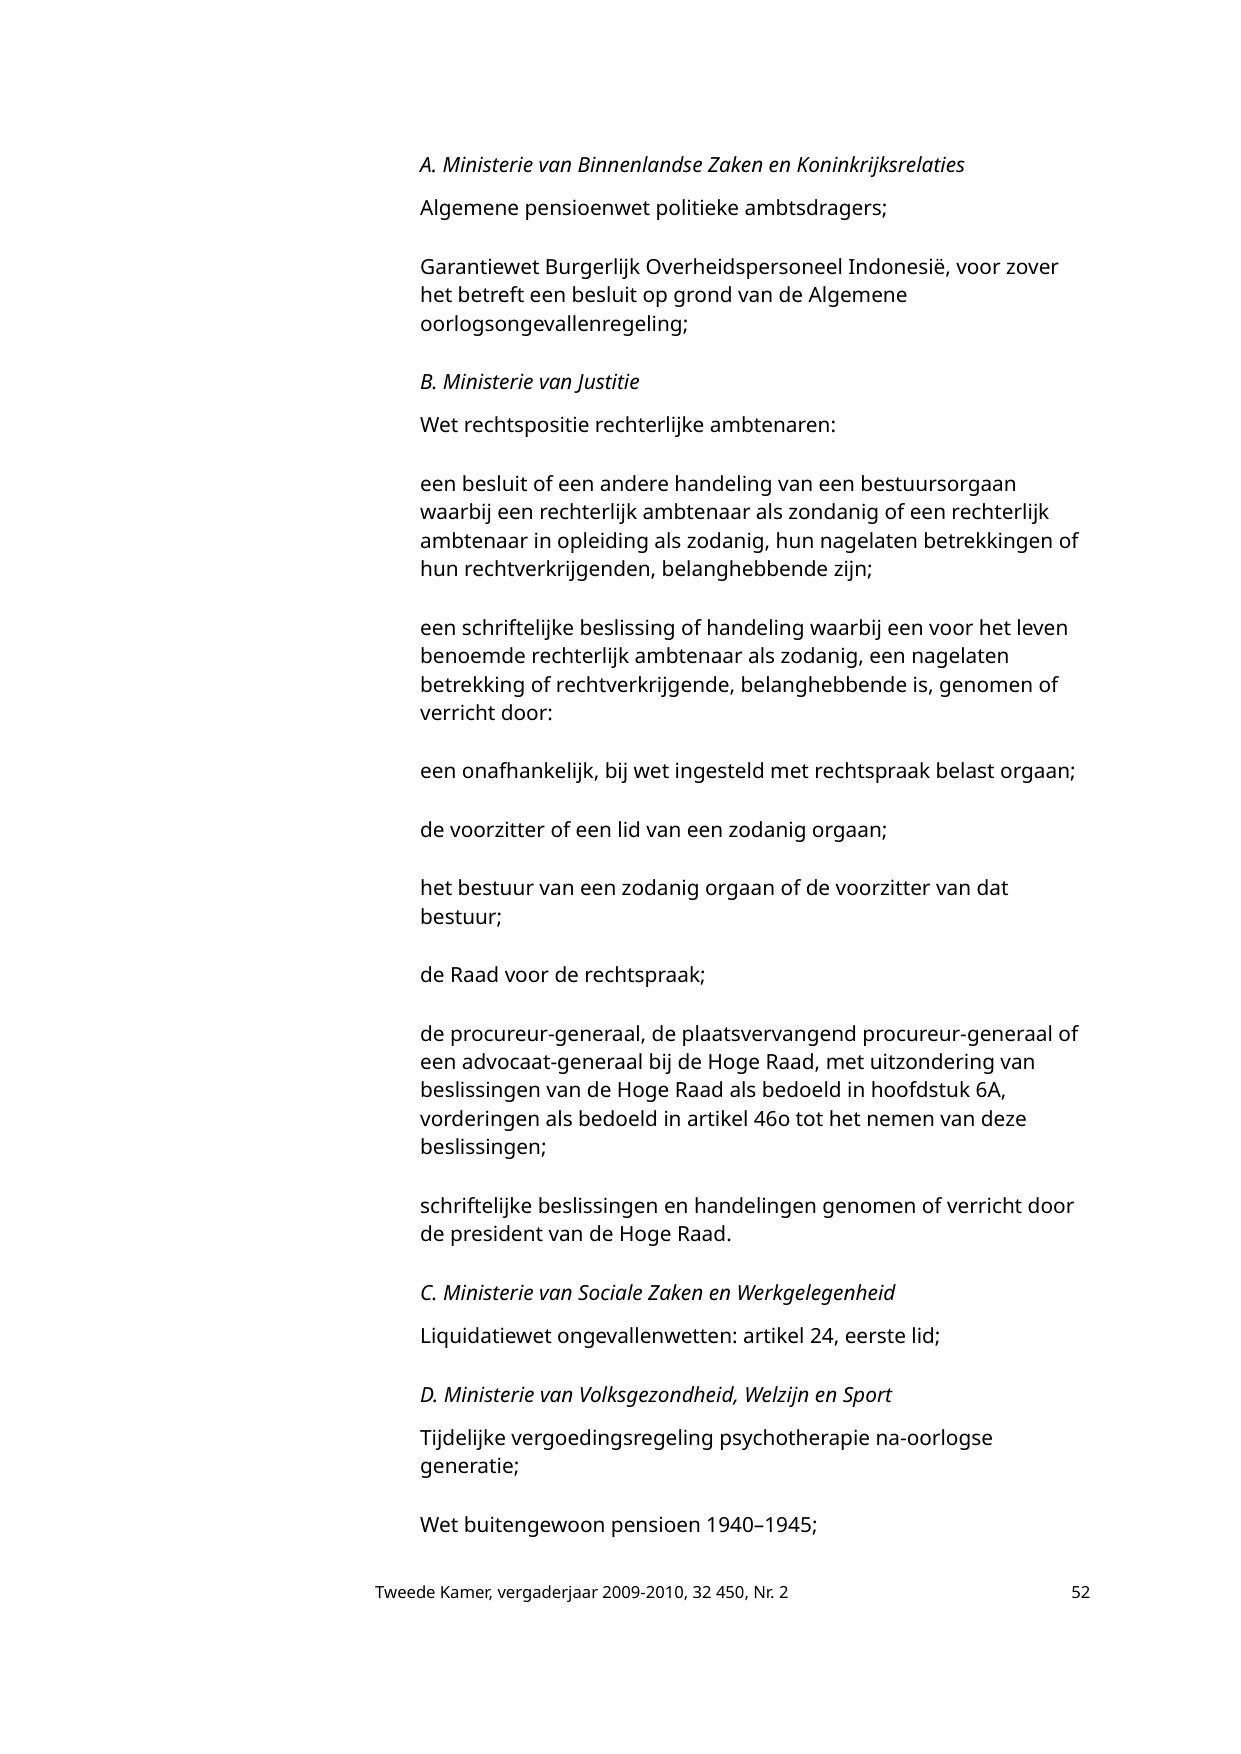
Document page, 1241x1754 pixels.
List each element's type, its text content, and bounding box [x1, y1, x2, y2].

text D. Ministerie van Volksgezondheid, Welzijn en Sport [420, 1380, 1090, 1408]
text een besluit of een andere handeling van een bestuursorgaan waarbij een rechterlijk ambtenaar als zondanig of een rechterlijk ambtenaar in opleiding als zodanig, hun nagelaten betrekkingen of hun rechtverkrijgenden, belanghebbende zijn; [420, 469, 1090, 583]
text B. Ministerie van Justitie [420, 367, 1090, 396]
text Wet rechtspositie rechterlijke ambtenaren: [420, 411, 1090, 439]
text een schriftelijke beslissing of handeling waarbij een voor het leven benoemde rechterlijk ambtenaar als zodanig, een nagelaten betrekking of rechtverkrijgende, belanghebbende is, genomen of verricht door: [420, 613, 1090, 727]
text schriftelijke beslissingen en handelingen genomen of verricht door de president van de Hoge Raad. [420, 1191, 1090, 1248]
text Garantiewet Burgerlijk Overheidspersoneel Indonesië, voor zover het betreft een besluit op grond van de Algemene oorlogsongevallenregeling; [420, 252, 1090, 337]
text de Raad voor de rechtspraak; [420, 960, 1090, 989]
text een onafhankelijk, bij wet ingesteld met rechtspraak belast orgaan; [420, 757, 1090, 785]
text de procureur-generaal, de plaatsvervangend procureur-generaal of een advocaat-generaal bij de Hoge Raad, met uitzondering van beslissingen van de Hoge Raad als bedoeld in hoofdstuk 6A, vorderingen als bedoeld in artikel 46o tot het nemen van deze beslissingen; [420, 1019, 1090, 1161]
text A. Ministerie van Binnenlandse Zaken en Koninkrijksrelaties [420, 150, 1090, 178]
text C. Ministerie van Sociale Zaken en Werkgelegenheid [420, 1278, 1090, 1306]
text Liquidatiewet ongevallenwetten: artikel 24, eerste lid; [420, 1321, 1090, 1350]
text Algemene pensioenwet politieke ambtsdragers; [420, 193, 1090, 222]
text de voorzitter of een lid van een zodanig orgaan; [420, 815, 1090, 843]
text het bestuur van een zodanig orgaan of de voorzitter van dat bestuur; [420, 873, 1090, 930]
text Wet buitengewoon pensioen 1940–1945; [420, 1510, 1090, 1538]
text Tijdelijke vergoedingsregeling psychotherapie na-oorlogse generatie; [420, 1423, 1090, 1480]
